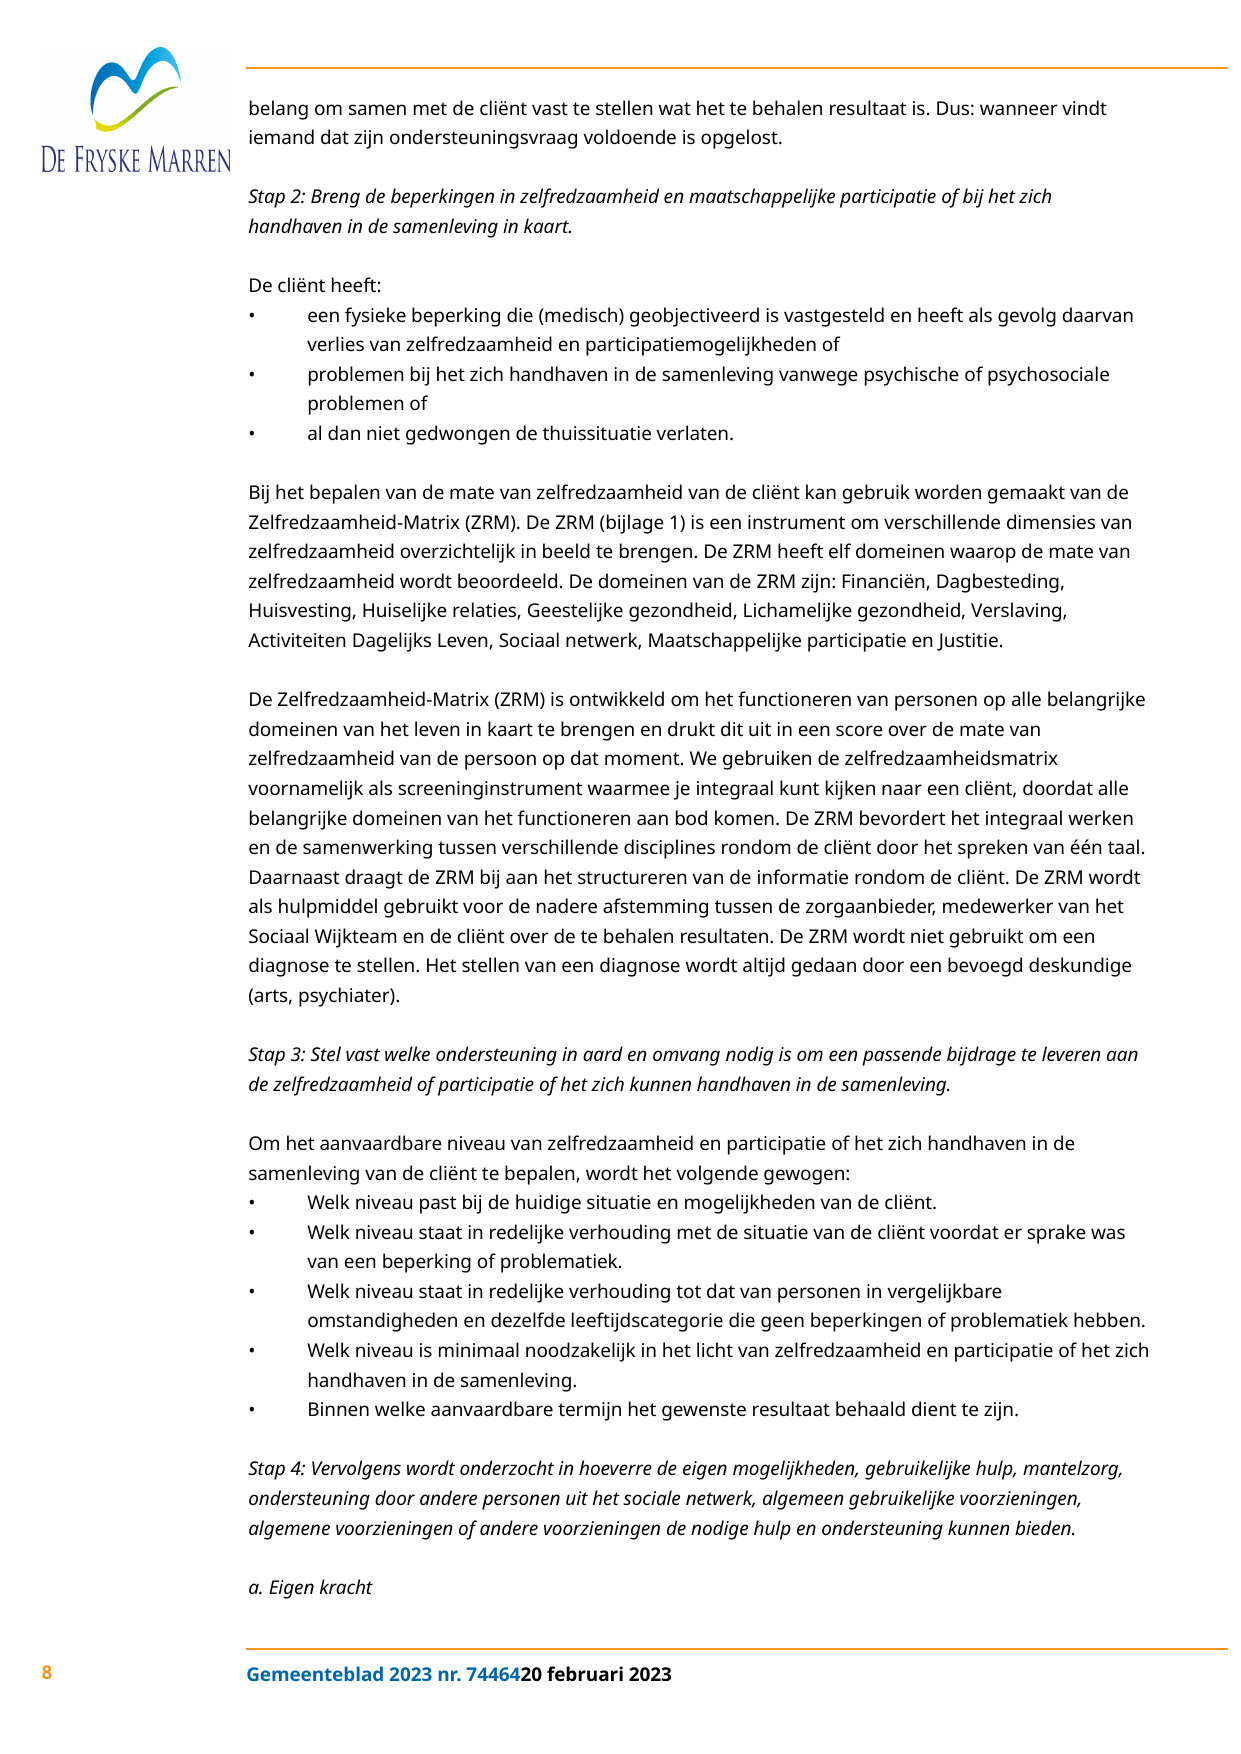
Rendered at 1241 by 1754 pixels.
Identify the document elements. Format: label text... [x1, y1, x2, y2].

text Om het aanvaardbare niveau van zelfredzaamheid en participatie of het zich handhaven in de samenleving van de cliënt te bepalen, wordt het volgende gewogen: [248, 1130, 1152, 1186]
text Stap 3: Stel vast welke ondersteuning in aard en omvang nodig is om een passende bijdrage te leveren aan de zelfredzaamheid of participatie of het zich kunnen handhaven in de samenleving. [248, 1041, 1152, 1097]
text a. Eigen kracht [248, 1574, 1152, 1600]
text Stap 4: Vervolgens wordt onderzocht in hoeverre de eigen mogelijkheden, gebruikelijke hulp, mantelzorg, ondersteuning door andere personen uit het sociale netwerk, algemeen gebruikelijke voorzieningen, algemene voorzieningen of andere voorzieningen de nodige hulp en ondersteuning kunnen bieden. [248, 1456, 1152, 1541]
list Welk niveau staat in redelijke verhouding met de situatie van de cliënt voordat er sprake was van een beperking of problematiek. [248, 1219, 1152, 1274]
text Stap 2: Breng de beperkingen in zelfredzaamheid en maatschappelijke participatie of bij het zich handhaven in de samenleving in kaart. [248, 183, 1152, 239]
text De Zelfredzaamheid-Matrix (ZRM) is ontwikkeld om het functioneren van personen op alle belangrijke domeinen van het leven in kaart te brengen en drukt dit uit in een score over de mate van zelfredzaamheid van de persoon op dat moment. We gebruiken de zelfredzaamheidsmatrix voornamelijk als screeninginstrument waarmee je integraal kunt kijken naar een cliënt, doordat alle belangrijke domeinen van het functioneren aan bod komen. De ZRM bevordert het integraal werken en de samenwerking tussen verschillende disciplines rondom de cliënt door het spreken van één taal. Daarnaast draagt de ZRM bij aan het structureren van de informatie rondom de cliënt. De ZRM wordt als hulpmiddel gebruikt voor de nadere afstemming tussen de zorgaanbieder, medewerker van het Sociaal Wijkteam en de cliënt over de te behalen resultaten. De ZRM wordt niet gebruikt om een diagnose te stellen. Het stellen van een diagnose wordt altijd gedaan door een bevoegd deskundige (arts, psychiater). [248, 686, 1152, 1008]
text belang om samen met de cliënt vast te stellen wat het te behalen resultaat is. Dus: wanneer vindt iemand dat zijn ondersteuningsvraag voldoende is opgelost. [248, 95, 1152, 150]
list Binnen welke aanvaardbare termijn het gewenste resultaat behaald dient te zijn. [248, 1396, 1152, 1422]
list Welk niveau past bij de huidige situatie en mogelijkheden van de cliënt. [248, 1189, 1152, 1215]
picture [41, 47, 231, 172]
list problemen bij het zich handhaven in de samenleving vanwege psychische of psychosociale problemen of [248, 361, 1152, 416]
text Bij het bepalen van de mate van zelfredzaamheid van de cliënt kan gebruik worden gemaakt van de Zelfredzaamheid-Matrix (ZRM). De ZRM (bijlage 1) is een instrument om verschillende dimensies van zelfredzaamheid overzichtelijk in beeld te brengen. De ZRM heeft elf domeinen waarop de mate van zelfredzaamheid wordt beoordeeld. De domeinen van de ZRM zijn: Financiën, Dagbesteding, Huisvesting, Huiselijke relaties, Geestelijke gezondheid, Lichamelijke gezondheid, Verslaving, Activiteiten Dagelijks Leven, Sociaal netwerk, Maatschappelijke participatie en Justitie. [248, 479, 1152, 653]
list al dan niet gedwongen de thuissituatie verlaten. [248, 420, 1152, 446]
list Welk niveau is minimaal noodzakelijk in het licht van zelfredzaamheid en participatie of het zich handhaven in de samenleving. [248, 1337, 1152, 1393]
list Welk niveau staat in redelijke verhouding tot dat van personen in vergelijkbare omstandigheden en dezelfde leeftijdscategorie die geen beperkingen of problematiek hebben. [248, 1278, 1152, 1333]
list een fysieke beperking die (medisch) geobjectiveerd is vastgesteld en heeft als gevolg daarvan verlies van zelfredzaamheid en participatiemogelijkheden of [248, 302, 1152, 357]
text De cliënt heeft: [248, 272, 1152, 298]
